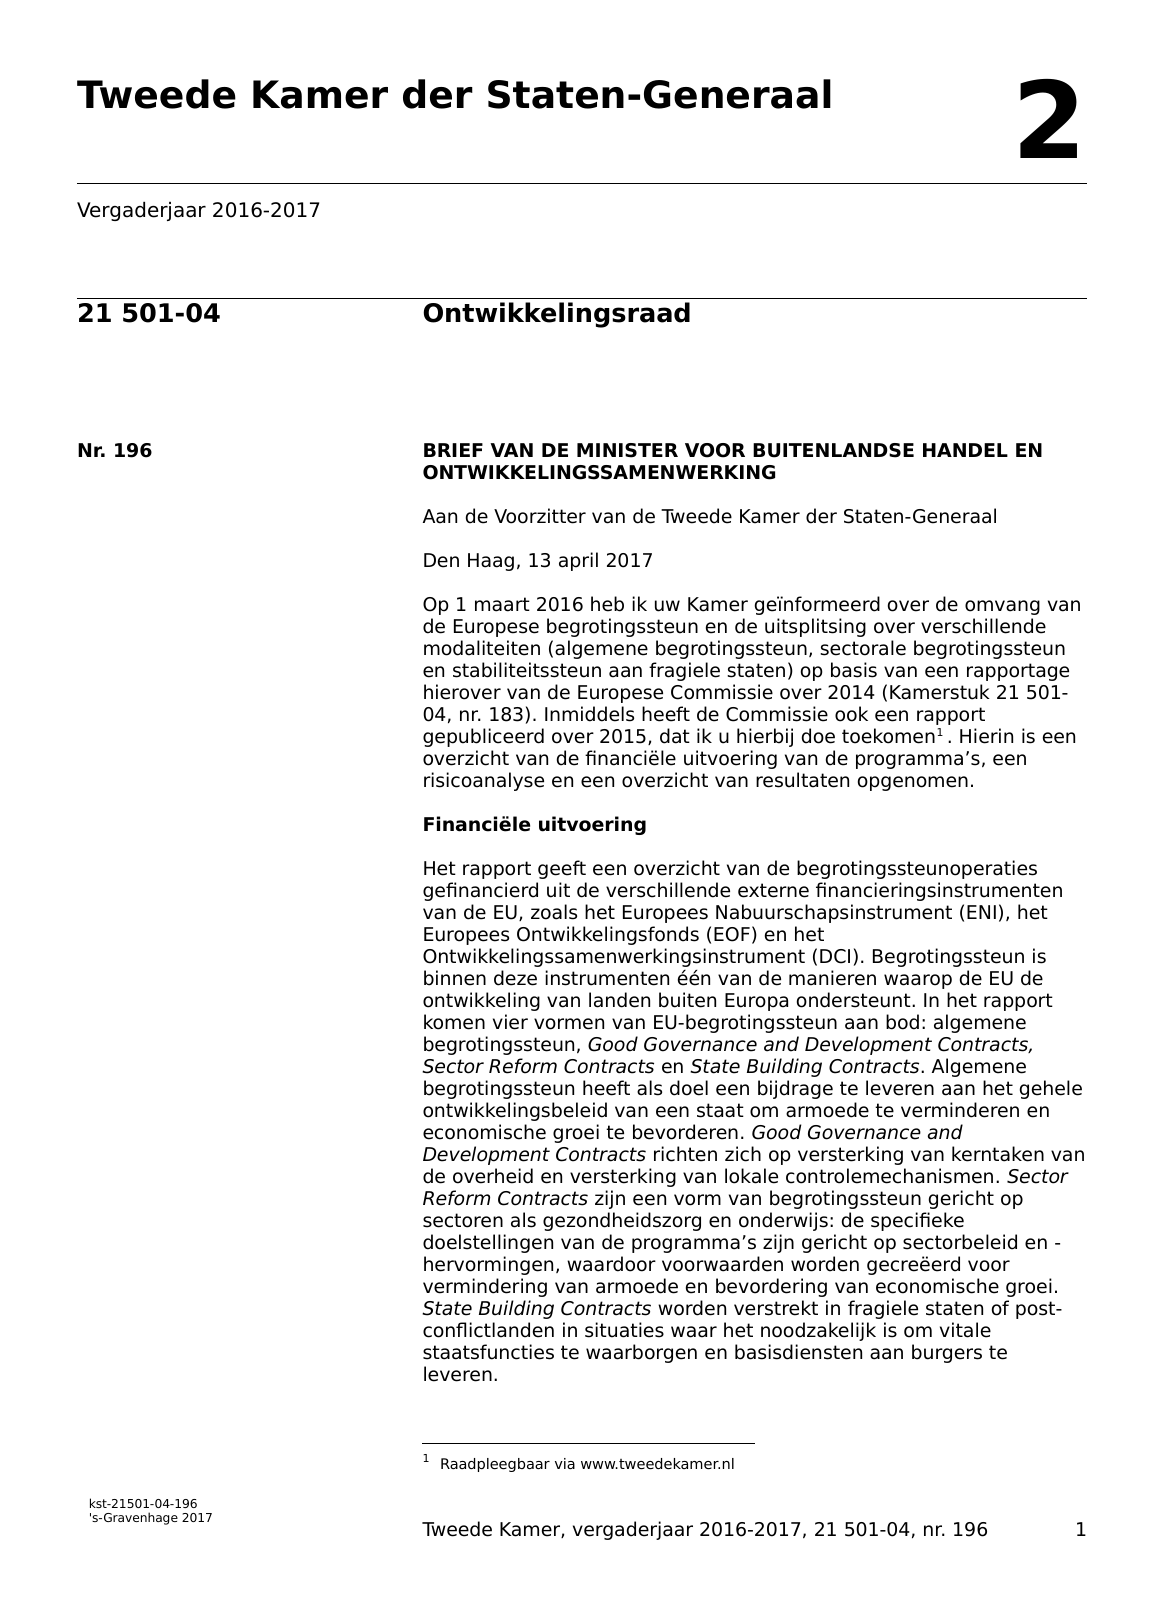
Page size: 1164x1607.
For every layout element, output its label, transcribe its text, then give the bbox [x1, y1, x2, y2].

text Den Haag, 13 april 2017 [422, 550, 1087, 572]
text Het rapport geeft een overzicht van de begrotingssteunoperaties gefinancierd uit de verschillende externe financieringsinstrumenten van de EU, zoals het Europees Nabuurschapsinstrument (ENI), het Europees Ontwikkelingsfonds (EOF) en het Ontwikkelingssamenwerkingsinstrument (DCI). Begrotingssteun is binnen deze instrumenten één van de manieren waarop de EU de ontwikkeling van landen buiten Europa ondersteunt. In het rapport komen vier vormen van EU-begrotingssteun aan bod: algemene begrotingssteun, Good Governance and Development Contracts, Sector Reform Contracts en State Building Contracts. Algemene begrotingssteun heeft als doel een bijdrage te leveren aan het gehele ontwikkelingsbeleid van een staat om armoede te verminderen en economische groei te bevorderen. Good Governance and Development Contracts richten zich op versterking van kerntaken van de overheid en versterking van lokale controlemechanismen. Sector Reform Contracts zijn een vorm van begrotingssteun gericht op sectoren als gezondheidszorg en onderwijs: de specifieke doelstellingen van de programma’s zijn gericht op sectorbeleid en -hervormingen, waardoor voorwaarden worden gecreëerd voor vermindering van armoede en bevordering van economische groei. State Building Contracts worden verstrekt in fragiele staten of post-conflictlanden in situaties waar het noodzakelijk is om vitale staatsfuncties te waarborgen en basisdiensten aan burgers te leveren. [422, 858, 1087, 1386]
table_header 2 [886, 59, 1087, 183]
subtitle Financiële uitvoering [422, 814, 1087, 836]
table_cell Vergaderjaar 2016-2017 [77, 184, 1087, 298]
text Raadpleegbaar via www.tweedekamer.nl [422, 1452, 1087, 1474]
text Aan de Voorzitter van de Tweede Kamer der Staten-Generaal [422, 506, 1087, 528]
subtitle 21 501-04 Ontwikkelingsraad [77, 299, 1087, 329]
subtitle Nr. 196 BRIEF VAN DE MINISTER VOOR BUITENLANDSE HANDEL EN ONTWIKKELINGSSAMENWERKING [77, 440, 1087, 484]
table_header Tweede Kamer der Staten-Generaal [77, 59, 886, 183]
text kst-21501-04-196 [88, 1497, 323, 1511]
text Op 1 maart 2016 heb ik uw Kamer geïnformeerd over de omvang van de Europese begrotingssteun en de uitsplitsing over verschillende modaliteiten (algemene begrotingssteun, sectorale begrotingssteun en stabiliteitssteun aan fragiele staten) op basis van een rapportage hierover van de Europese Commissie over 2014 (Kamerstuk 21 501-04, nr. 183). Inmiddels heeft de Commissie ook een rapport gepubliceerd over 2015, dat ik u hierbij doe toekomen. Hierin is een overzicht van de financiële uitvoering van de programma’s, een risicoanalyse en een overzicht van resultaten opgenomen. [422, 594, 1087, 792]
text 's-Gravenhage 2017 [88, 1511, 323, 1525]
